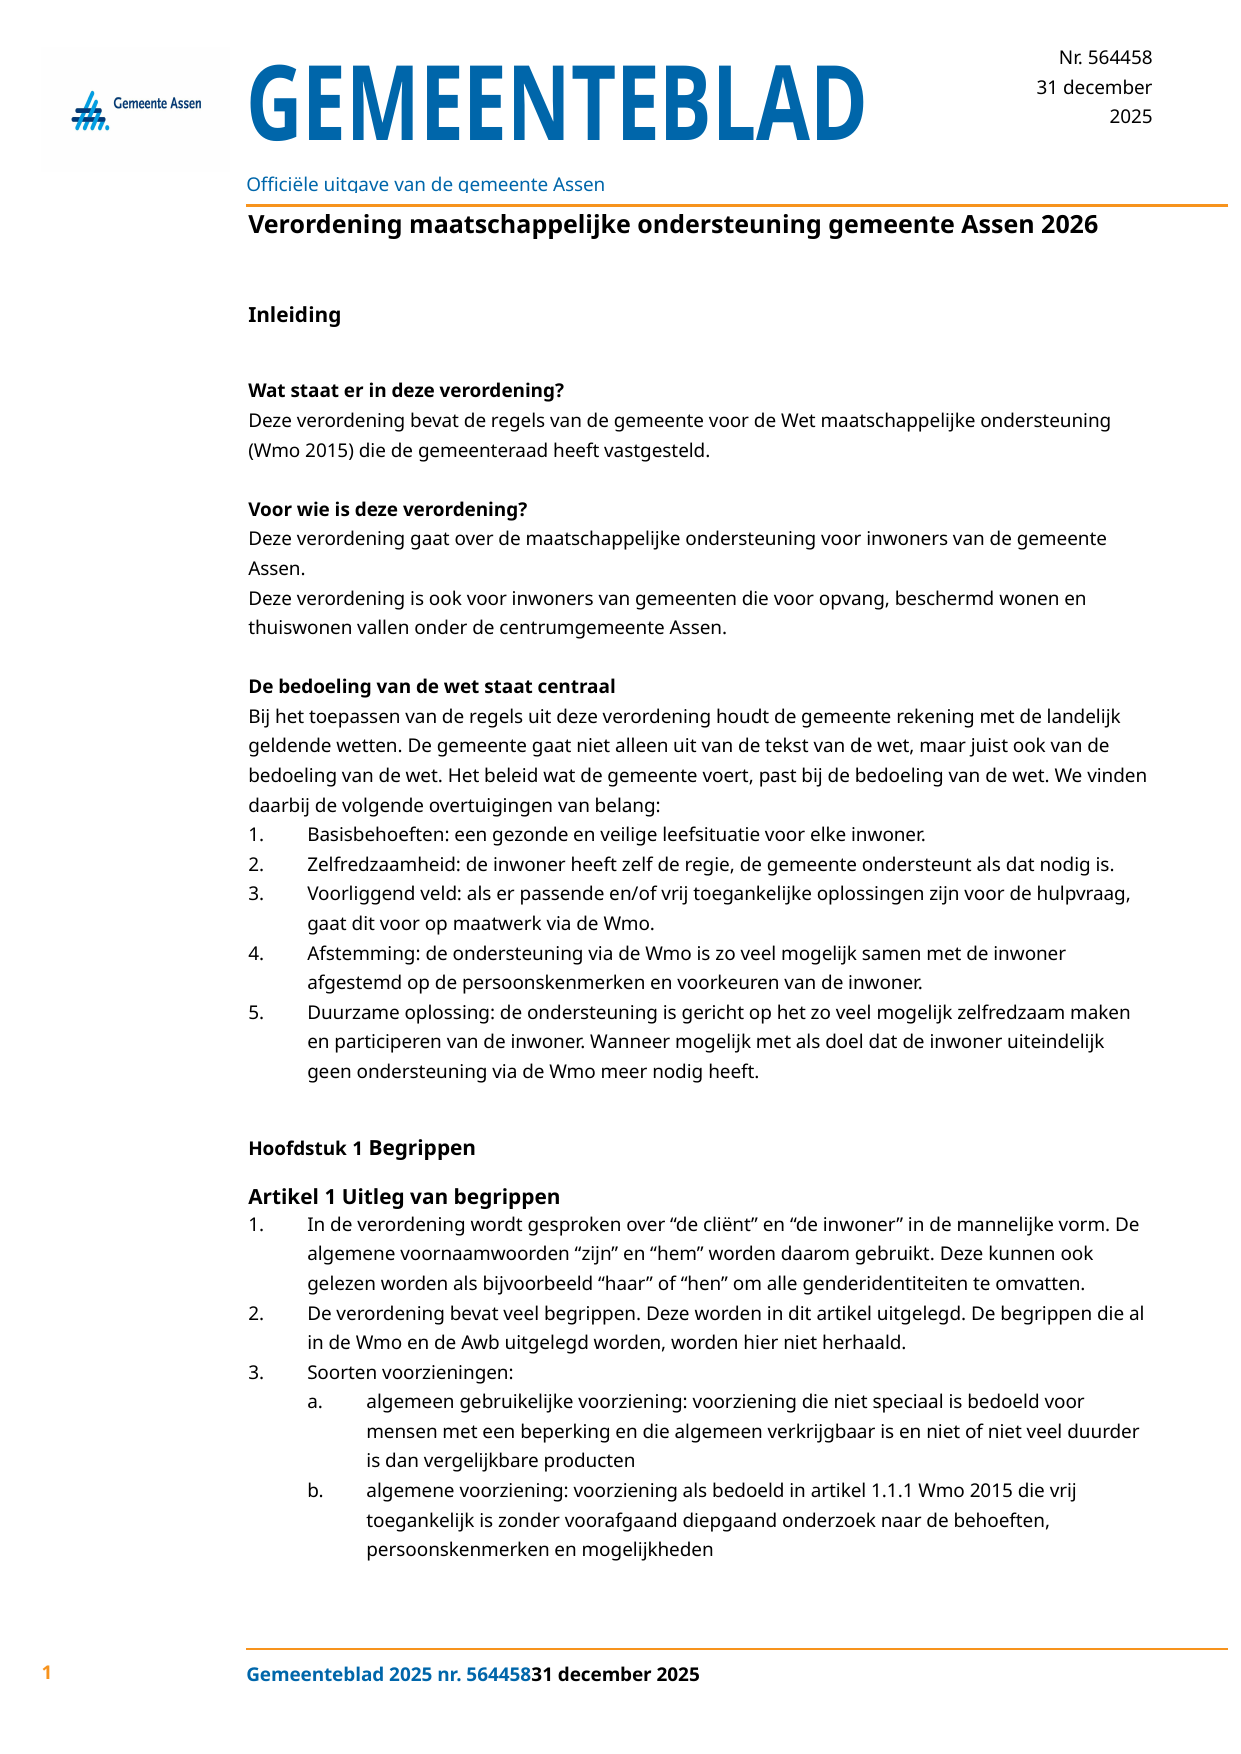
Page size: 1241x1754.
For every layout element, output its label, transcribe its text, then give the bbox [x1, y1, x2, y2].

list Soorten voorzieningen: [248, 1359, 1152, 1384]
list Voorliggend veld: als er passende en/of vrij toegankelijke oplossingen zijn voor de hulpvraag, gaat dit voor op maatwerk via de Wmo. [248, 881, 1152, 936]
list Zelfredzaamheid: de inwoner heeft zelf de regie, de gemeente ondersteunt als dat nodig is. [248, 851, 1152, 877]
list algemene voorziening: voorziening als bedoeld in artikel 1.1.1 Wmo 2015 die vrij toegankelijk is zonder voorafgaand diepgaand onderzoek naar de behoeften, persoonskenmerken en mogelijkheden [307, 1477, 1152, 1562]
text Deze verordening is ook voor inwoners van gemeenten die voor opvang, beschermd wonen en thuiswonen vallen onder de centrumgemeente Assen. [248, 585, 1152, 640]
text Verordening maatschappelijke ondersteuning gemeente Assen 2026 [248, 207, 1152, 241]
text Artikel 1 Uitleg van begrippen [248, 1182, 1152, 1211]
text Voor wie is deze verordening? [248, 496, 1152, 522]
list algemeen gebruikelijke voorziening: voorziening die niet speciaal is bedoeld voor mensen met een beperking en die algemeen verkrijgbaar is en niet of niet veel duurder is dan vergelijkbare producten [307, 1388, 1152, 1473]
list In de verordening wordt gesproken over “de cliënt” en “de inwoner” in de mannelijke vorm. De algemene voornaamwoorden “zijn” en “hem” worden daarom gebruikt. Deze kunnen ook gelezen worden als bijvoorbeeld “haar” of “hen” om alle genderidentiteiten te omvatten. [248, 1211, 1152, 1296]
text Inleiding [248, 300, 1152, 328]
list Duurzame oplossing: de ondersteuning is gericht op het zo veel mogelijk zelfredzaam maken en participeren van de inwoner. Wanneer mogelijk met als doel dat de inwoner uiteindelijk geen ondersteuning via de Wmo meer nodig heeft. [248, 999, 1152, 1084]
list Afstemming: de ondersteuning via de Wmo is zo veel mogelijk samen met de inwoner afgestemd op de persoonskenmerken en voorkeuren van de inwoner. [248, 940, 1152, 995]
text Deze verordening gaat over de maatschappelijke ondersteuning voor inwoners van de gemeente Assen. [248, 526, 1152, 581]
text Hoofdstuk 1 Begrippen [248, 1133, 1152, 1162]
picture [41, 47, 231, 172]
text Deze verordening bevat de regels van de gemeente voor de Wet maatschappelijke ondersteuning (Wmo 2015) die de gemeenteraad heeft vastgesteld. [248, 407, 1152, 462]
text Bij het toepassen van de regels uit deze verordening houdt de gemeente rekening met de landelijk geldende wetten. De gemeente gaat niet alleen uit van de tekst van de wet, maar juist ook van de bedoeling van de wet. Het beleid wat de gemeente voert, past bij de bedoeling van de wet. We vinden daarbij de volgende overtuigingen van belang: [248, 703, 1152, 817]
list Basisbehoeften: een gezonde en veilige leefsituatie voor elke inwoner. [248, 821, 1152, 847]
text Wat staat er in deze verordening? [248, 378, 1152, 403]
text De bedoeling van de wet staat centraal [248, 673, 1152, 699]
list De verordening bevat veel begrippen. Deze worden in dit artikel uitgelegd. De begrippen die al in de Wmo en de Awb uitgelegd worden, worden hier niet herhaald. [248, 1300, 1152, 1355]
